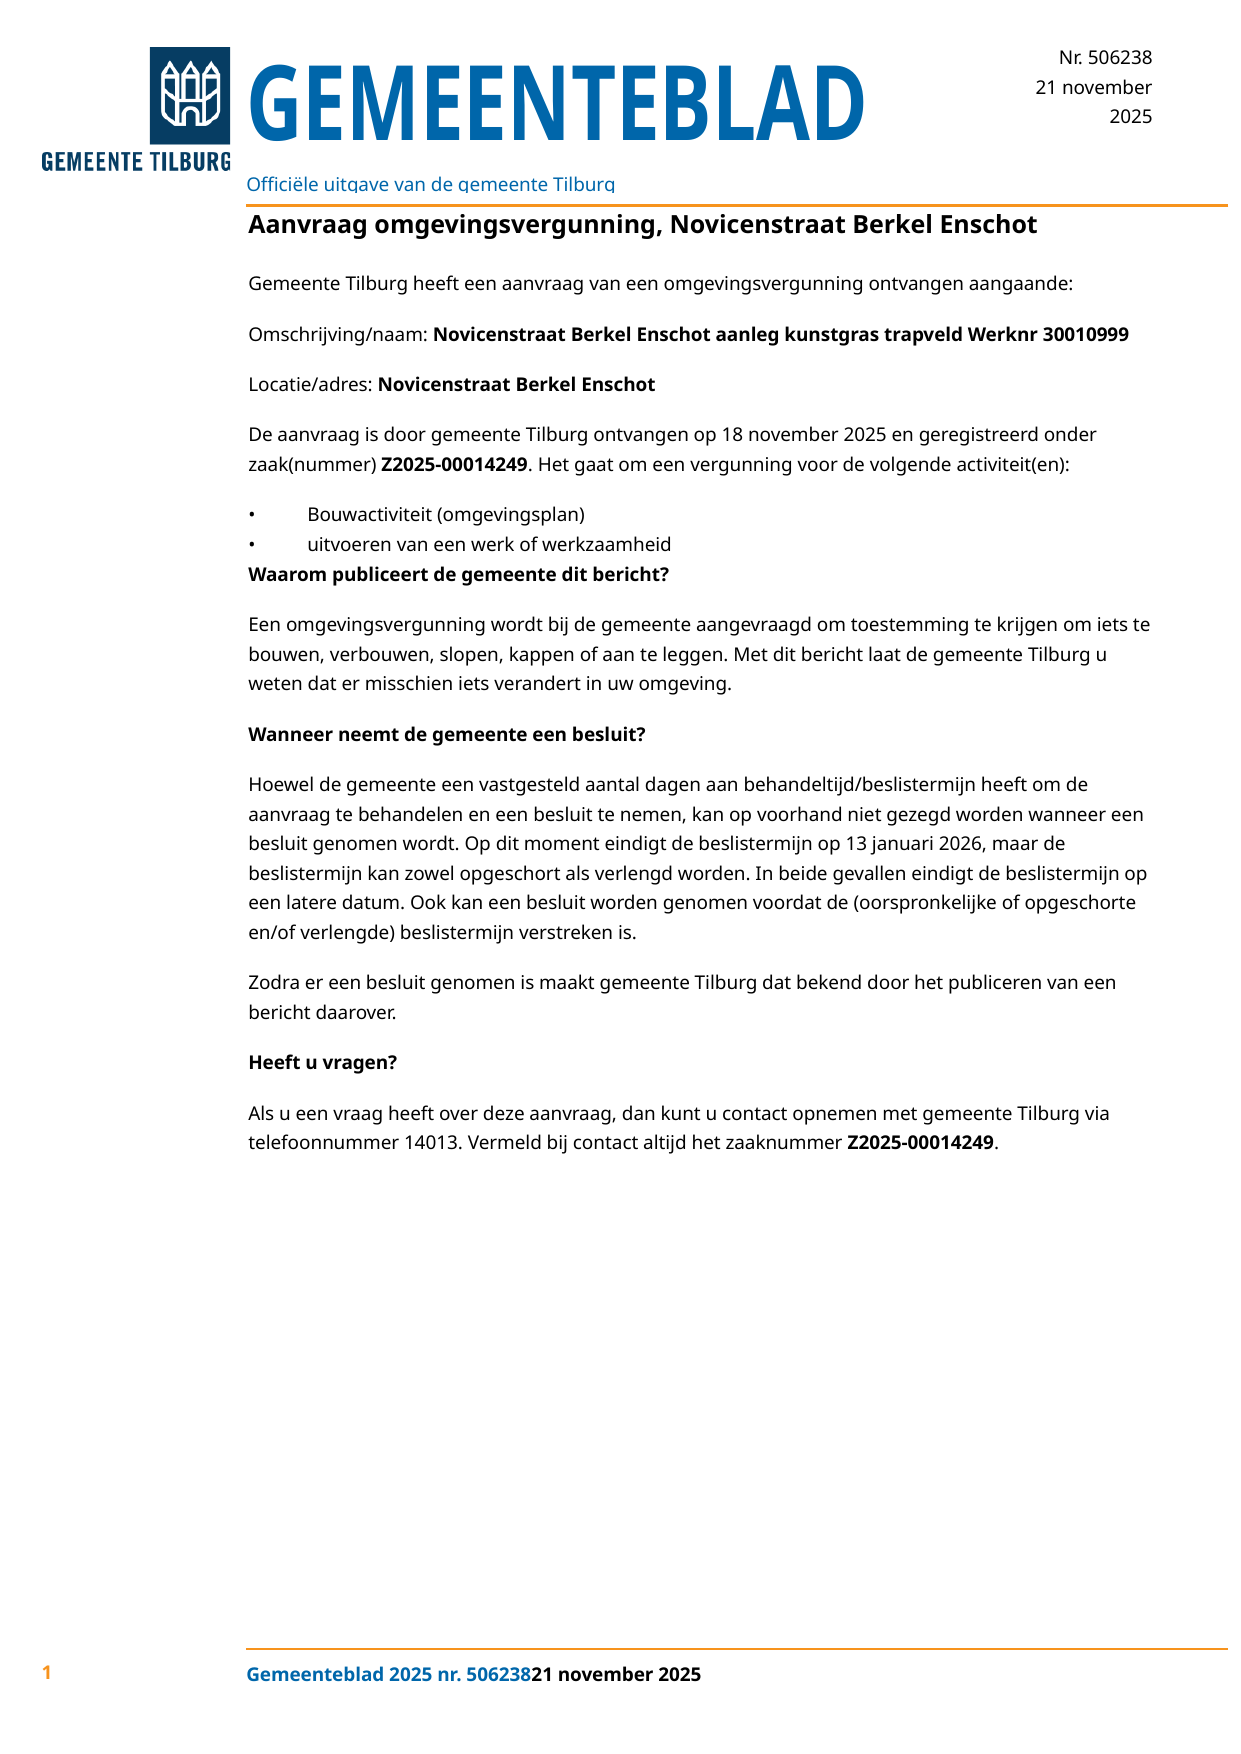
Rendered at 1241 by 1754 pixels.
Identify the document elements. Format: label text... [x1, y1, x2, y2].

text Locatie/adres: Novicenstraat Berkel Enschot [248, 371, 1152, 397]
text De aanvraag is door gemeente Tilburg ontvangen op 18 november 2025 en geregistreerd onder zaak(nummer) Z2025-00014249. Het gaat om een vergunning voor de volgende activiteit(en): [248, 422, 1152, 477]
text Zodra er een besluit genomen is maakt gemeente Tilburg dat bekend door het publiceren van een bericht daarover. [248, 969, 1152, 1025]
text Heeft u vragen? [248, 1049, 1152, 1075]
picture [41, 47, 231, 172]
text Aanvraag omgevingsvergunning, Novicenstraat Berkel Enschot [248, 207, 1152, 241]
text Wanneer neemt de gemeente een besluit? [248, 721, 1152, 746]
text Een omgevingsvergunning wordt bij de gemeente aangevraagd om toestemming te krijgen om iets te bouwen, verbouwen, slopen, kappen of aan te leggen. Met dit bericht laat de gemeente Tilburg u weten dat er misschien iets verandert in uw omgeving. [248, 611, 1152, 696]
text Als u een vraag heeft over deze aanvraag, dan kunt u contact opnemen met gemeente Tilburg via telefoonnummer 14013. Vermeld bij contact altijd het zaaknummer Z2025-00014249. [248, 1100, 1152, 1155]
list Bouwactiviteit (omgevingsplan) [248, 502, 1152, 527]
text Hoewel de gemeente een vastgesteld aantal dagen aan behandeltijd/beslistermijn heeft om de aanvraag te behandelen en een besluit te nemen, kan op voorhand niet gezegd worden wanneer een besluit genomen wordt. Op dit moment eindigt de beslistermijn op 13 januari 2026, maar de beslistermijn kan zowel opgeschort als verlengd worden. In beide gevallen eindigt de beslistermijn op een latere datum. Ook kan een besluit worden genomen voordat de (oorspronkelijke of opgeschorte en/of verlengde) beslistermijn verstreken is. [248, 771, 1152, 945]
list uitvoeren van een werk of werkzaamheid [248, 531, 1152, 557]
text Waarom publiceert de gemeente dit bericht? [248, 561, 1152, 586]
text Omschrijving/naam: Novicenstraat Berkel Enschot aanleg kunstgras trapveld Werknr 30010999 [248, 321, 1152, 346]
text Gemeente Tilburg heeft een aanvraag van een omgevingsvergunning ontvangen aangaande: [248, 270, 1152, 296]
